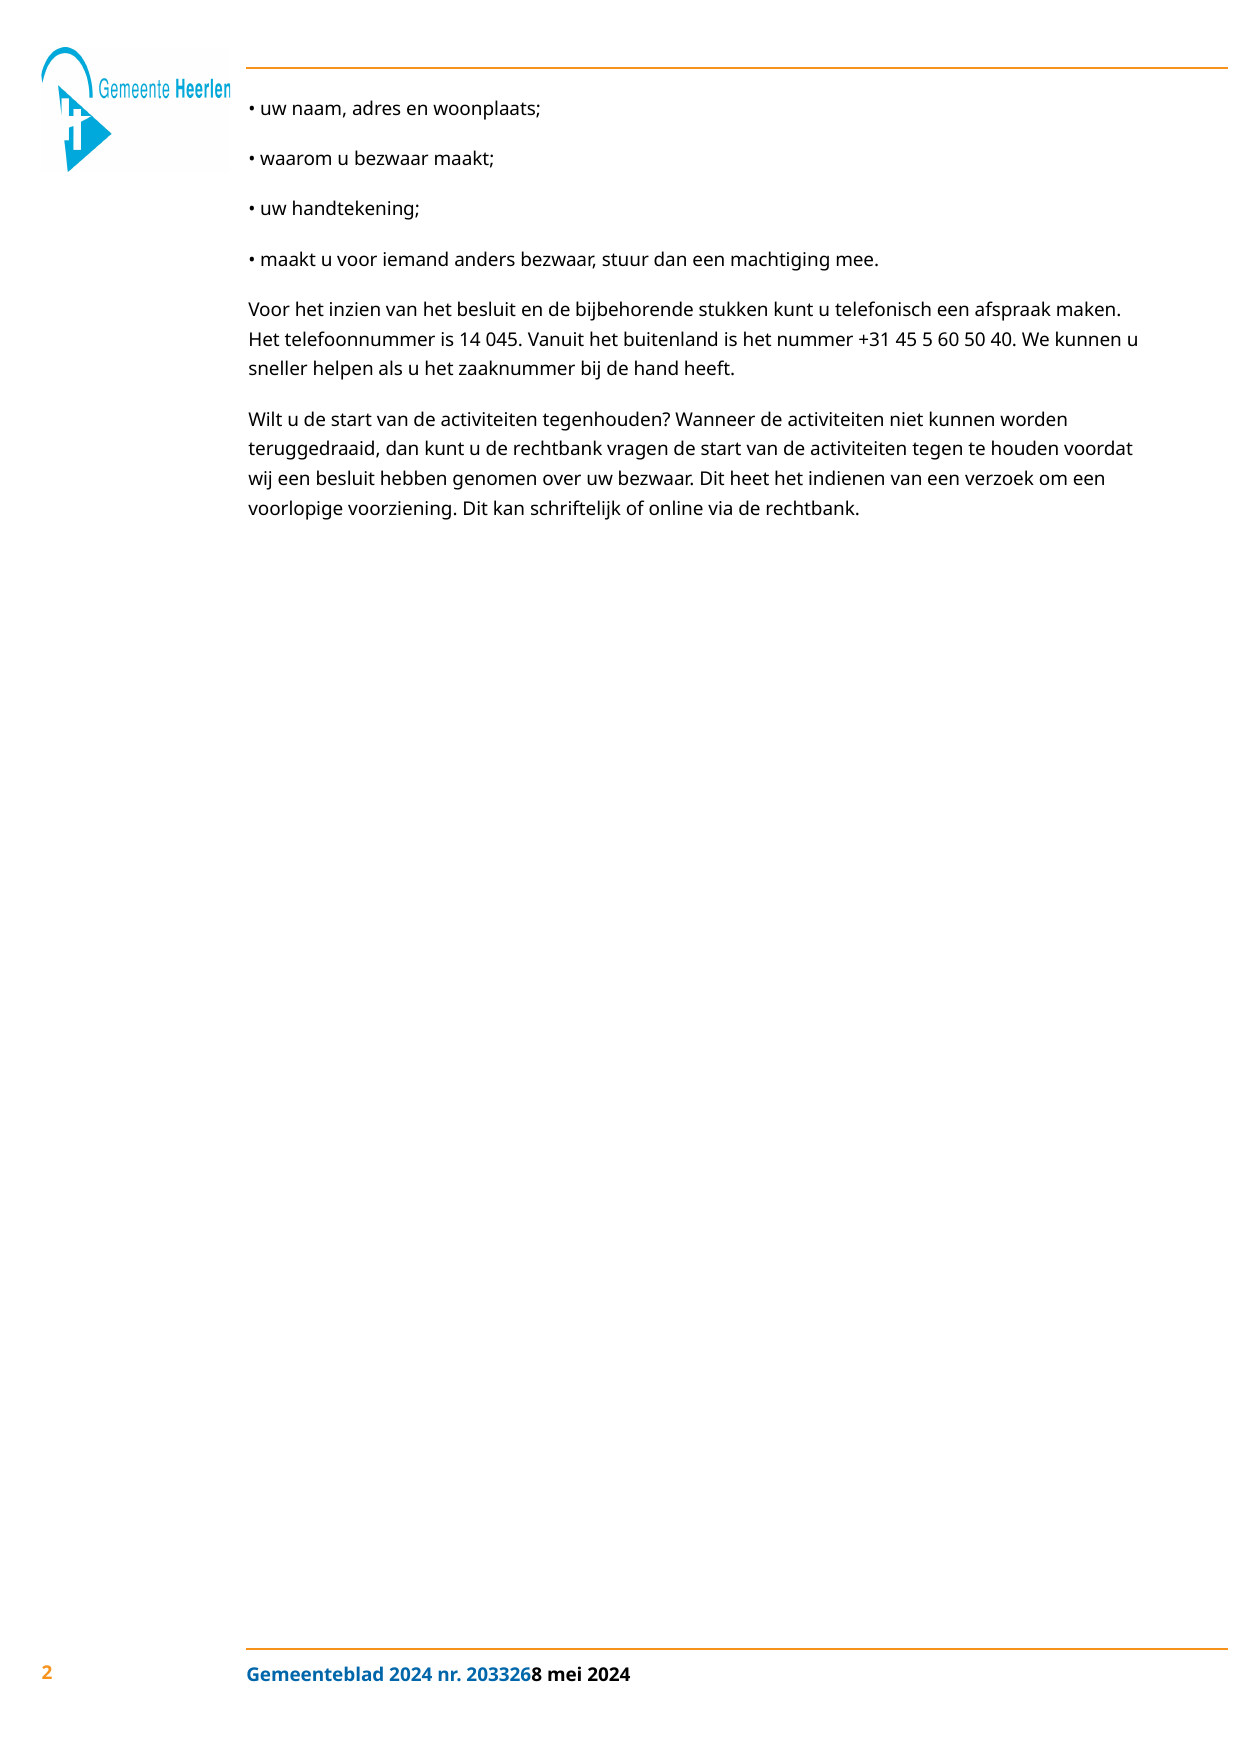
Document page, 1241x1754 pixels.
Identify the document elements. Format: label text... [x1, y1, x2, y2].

text • uw handtekening; [248, 196, 1152, 221]
text • waarom u bezwaar maakt; [248, 145, 1152, 171]
picture [41, 47, 59, 70]
text Wilt u de start van de activiteiten tegenhouden? Wanneer de activiteiten niet kunnen worden teruggedraaid, dan kunt u de rechtbank vragen de start van de activiteiten tegen te houden voordat wij een besluit hebben genomen over uw bezwaar. Dit heet het indienen van een verzoek om een voorlopige voorziening. Dit kan schriftelijk of online via de rechtbank. [248, 406, 1152, 521]
text Voor het inzien van het besluit en de bijbehorende stukken kunt u telefonisch een afspraak maken. Het telefoonnummer is 14 045. Vanuit het buitenland is het nummer +31 45 5 60 50 40. We kunnen u sneller helpen als u het zaaknummer bij de hand heeft. [248, 296, 1152, 381]
text • uw naam, adres en woonplaats; [248, 95, 1152, 121]
text • maakt u voor iemand anders bezwaar, stuur dan een machtiging mee. [248, 246, 1152, 272]
picture [41, 47, 231, 172]
